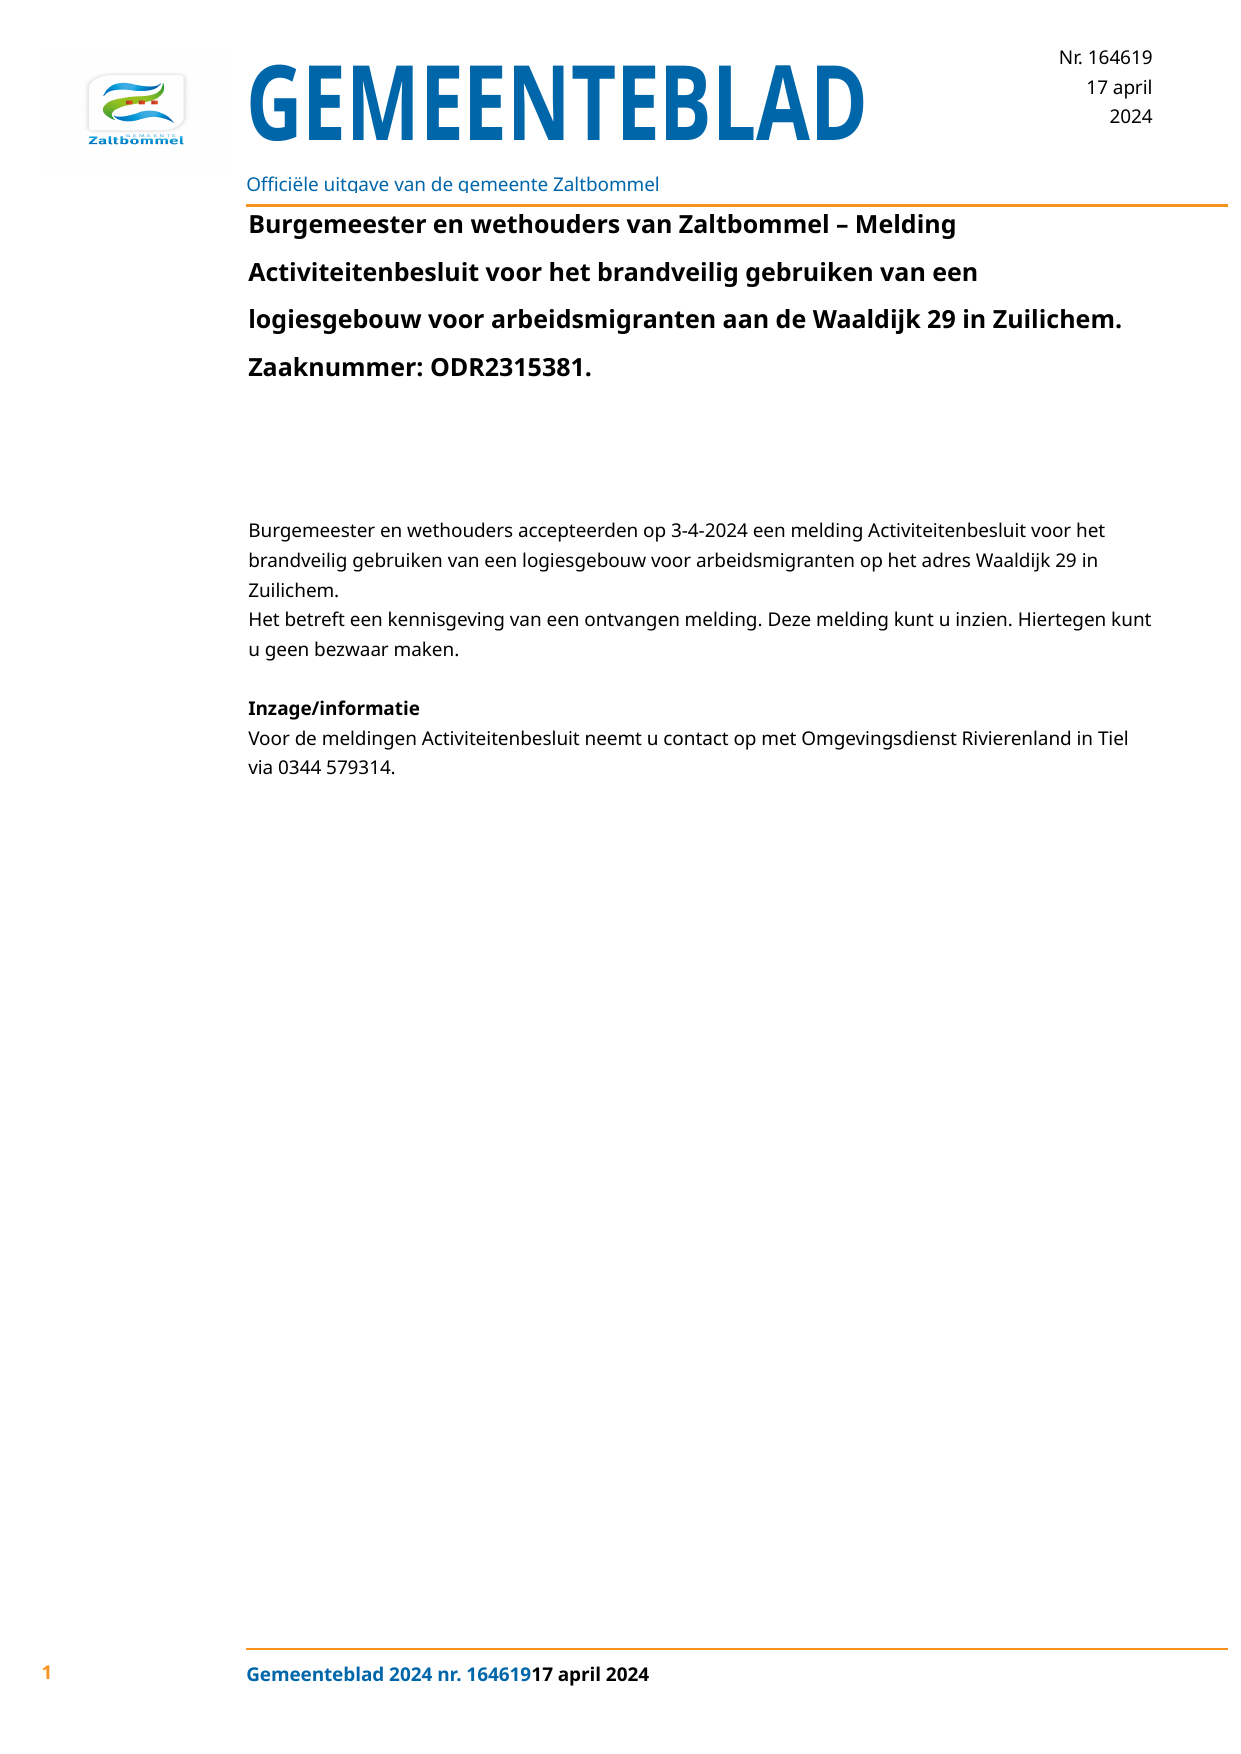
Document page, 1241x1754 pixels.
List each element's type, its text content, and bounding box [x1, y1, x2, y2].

picture [41, 47, 231, 172]
text Burgemeester en wethouders accepteerden op 3-4-2024 een melding Activiteitenbesluit voor het brandveilig gebruiken van een logiesgebouw voor arbeidsmigranten op het adres Waaldijk 29 in Zuilichem. [248, 518, 1152, 603]
text Inzage/informatie [248, 695, 1152, 721]
text Voor de meldingen Activiteitenbesluit neemt u contact op met Omgevingsdienst Rivierenland in Tiel via 0344 579314. [248, 725, 1152, 780]
text Burgemeester en wethouders van Zaltbommel – Melding Activiteitenbesluit voor het brandveilig gebruiken van een logiesgebouw voor arbeidsmigranten aan de Waaldijk 29 in Zuilichem. Zaaknummer: ODR2315381. [248, 207, 1152, 384]
text Het betreft een kennisgeving van een ontvangen melding. Deze melding kunt u inzien. Hiertegen kunt u geen bezwaar maken. [248, 606, 1152, 662]
